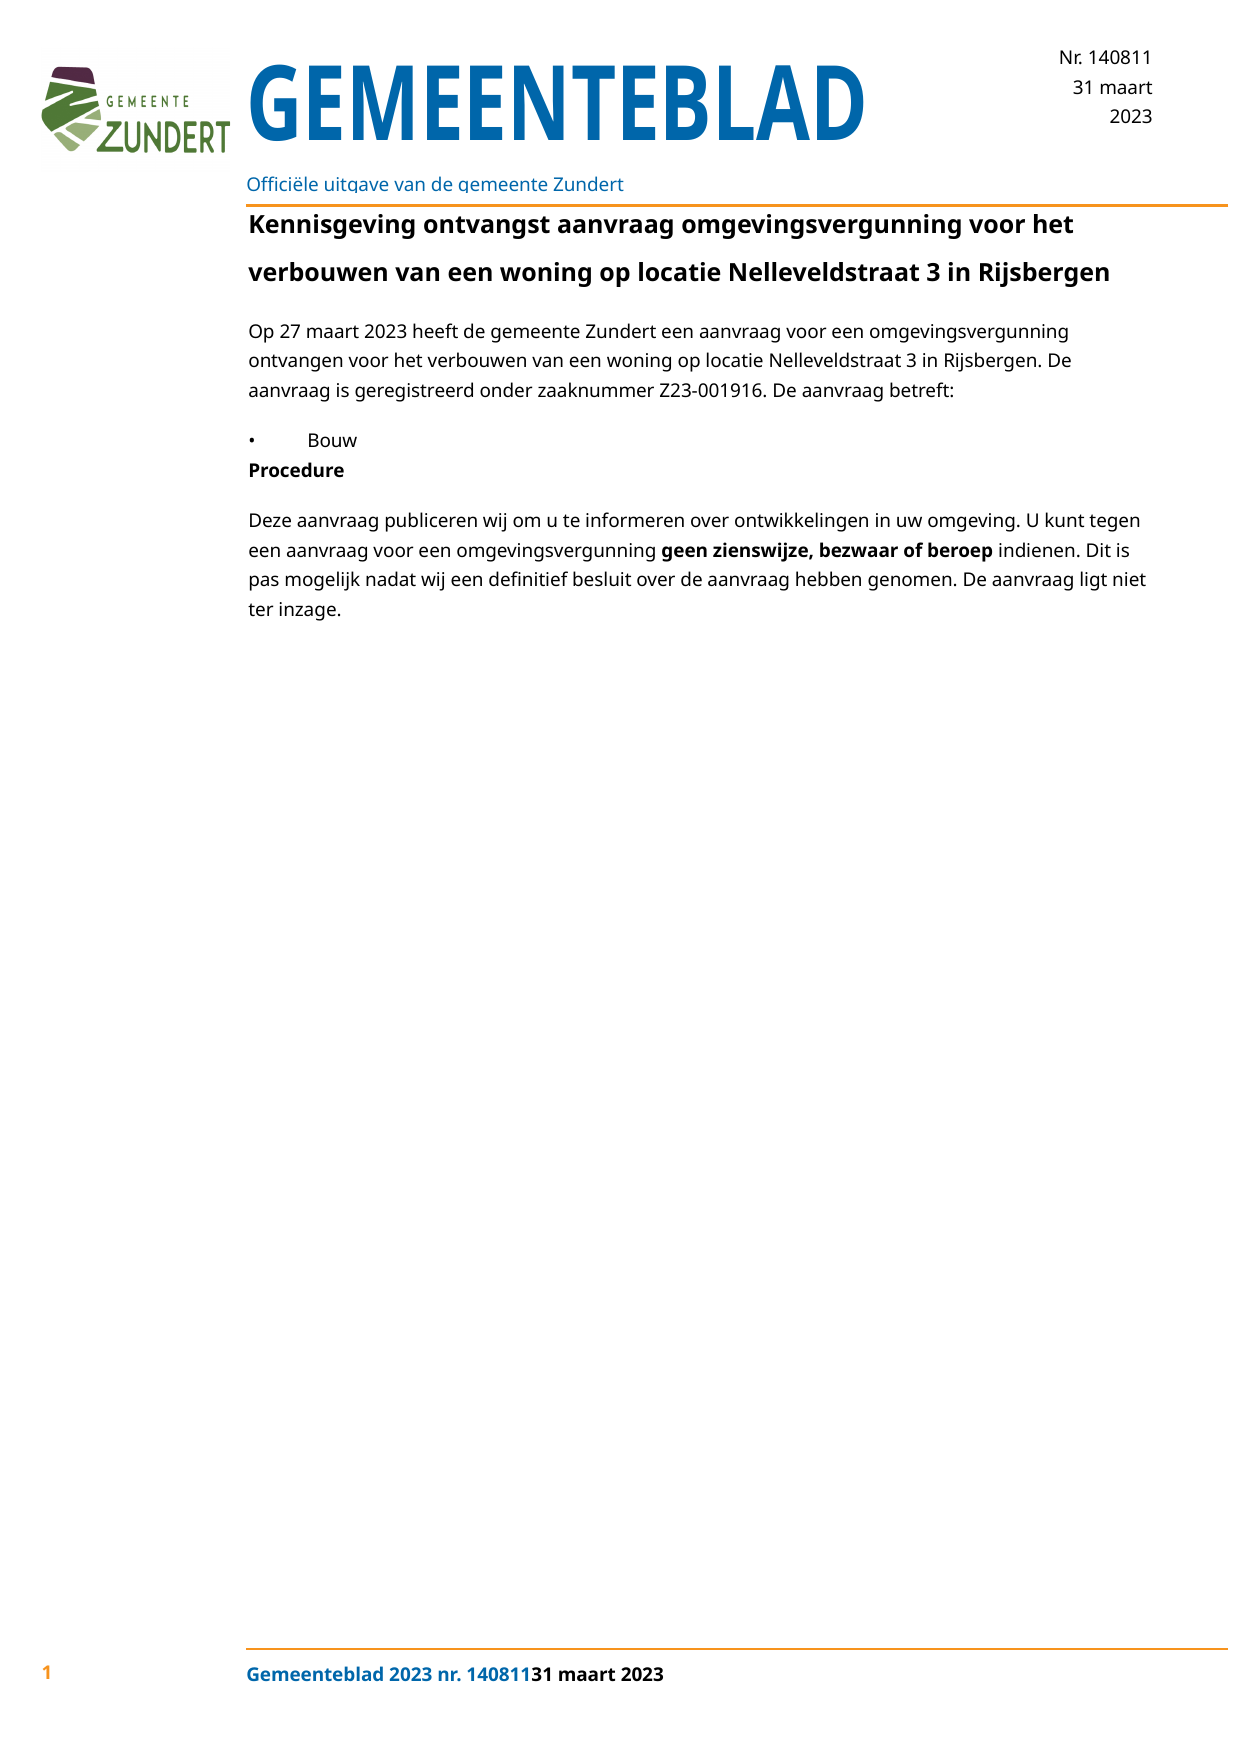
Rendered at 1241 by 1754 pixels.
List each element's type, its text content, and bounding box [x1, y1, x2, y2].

text Op 27 maart 2023 heeft de gemeente Zundert een aanvraag voor een omgevingsvergunning ontvangen voor het verbouwen van een woning op locatie Nelleveldstraat 3 in Rijsbergen. De aanvraag is geregistreerd onder zaaknummer Z23-001916. De aanvraag betreft: [248, 318, 1152, 403]
list Bouw [248, 427, 1152, 453]
picture [41, 47, 231, 172]
text Kennisgeving ontvangst aanvraag omgevingsvergunning voor het verbouwen van een woning op locatie Nelleveldstraat 3 in Rijsbergen [248, 207, 1152, 288]
text Deze aanvraag publiceren wij om u te informeren over ontwikkelingen in uw omgeving. U kunt tegen een aanvraag voor een omgevingsvergunning geen zienswijze, bezwaar of beroep indienen. Dit is pas mogelijk nadat wij een definitief besluit over de aanvraag hebben genomen. De aanvraag ligt niet ter inzage. [248, 507, 1152, 622]
text Procedure [248, 457, 1152, 483]
